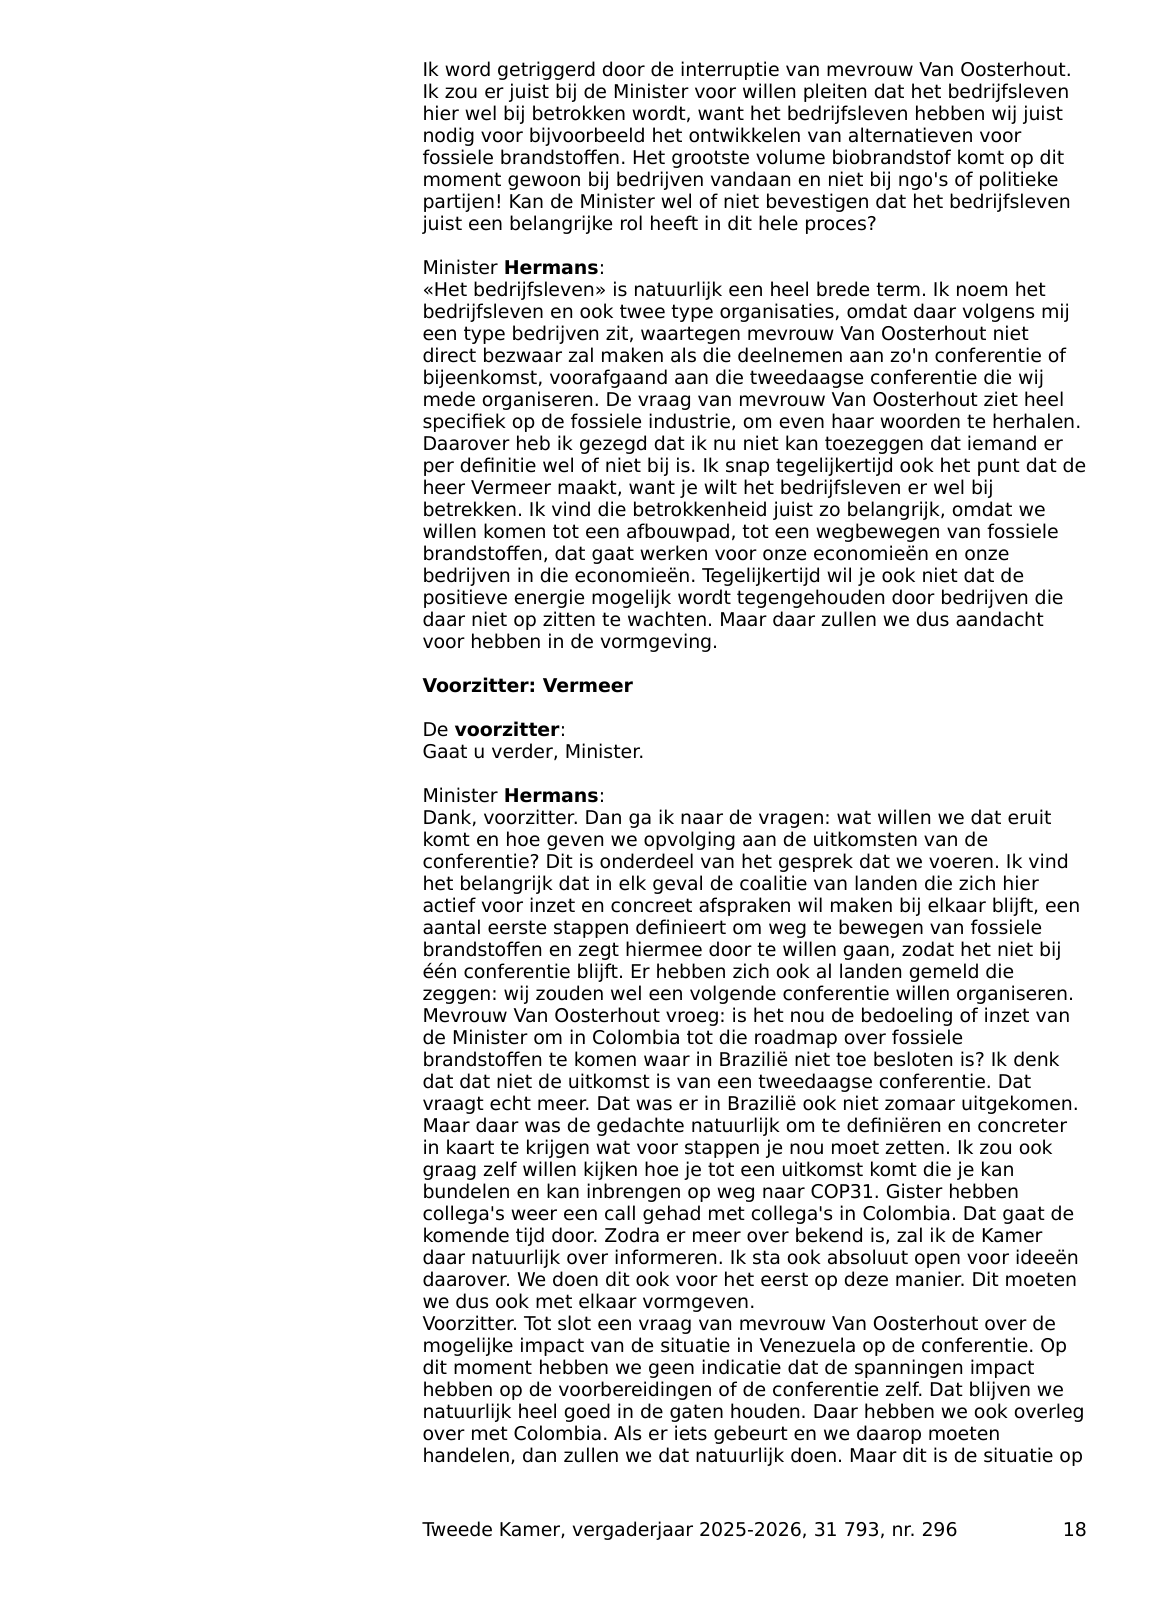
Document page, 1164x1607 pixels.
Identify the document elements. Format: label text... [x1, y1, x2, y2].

text Voorzitter. Tot slot een vraag van mevrouw Van Oosterhout over de mogelijke impact van de situatie in Venezuela op de conferentie. Op dit moment hebben we geen indicatie dat de spanningen impact hebben op de voorbereidingen of de conferentie zelf. Dat blijven we natuurlijk heel goed in de gaten houden. Daar hebben we ook overleg over met Colombia. Als er iets gebeurt en we daarop moeten handelen, dan zullen we dat natuurlijk doen. Maar dit is de situatie op [422, 1313, 1087, 1467]
text Dank, voorzitter. Dan ga ik naar de vragen: wat willen we dat eruit komt en hoe geven we opvolging aan de uitkomsten van de conferentie? Dit is onderdeel van het gesprek dat we voeren. Ik vind het belangrijk dat in elk geval de coalitie van landen die zich hier actief voor inzet en concreet afspraken wil maken bij elkaar blijft, een aantal eerste stappen definieert om weg te bewegen van fossiele brandstoffen en zegt hiermee door te willen gaan, zodat het niet bij één conferentie blijft. Er hebben zich ook al landen gemeld die zeggen: wij zouden wel een volgende conferentie willen organiseren. [422, 807, 1087, 1005]
text «Het bedrijfsleven» is natuurlijk een heel brede term. Ik noem het bedrijfsleven en ook twee type organisaties, omdat daar volgens mij een type bedrijven zit, waartegen mevrouw Van Oosterhout niet direct bezwaar zal maken als die deelnemen aan zo'n conferentie of bijeenkomst, voorafgaand aan die tweedaagse conferentie die wij mede organiseren. De vraag van mevrouw Van Oosterhout ziet heel specifiek op de fossiele industrie, om even haar woorden te herhalen. Daarover heb ik gezegd dat ik nu niet kan toezeggen dat iemand er per definitie wel of niet bij is. Ik snap tegelijkertijd ook het punt dat de heer Vermeer maakt, want je wilt het bedrijfsleven er wel bij betrekken. Ik vind die betrokkenheid juist zo belangrijk, omdat we willen komen tot een afbouwpad, tot een wegbewegen van fossiele brandstoffen, dat gaat werken voor onze economieën en onze bedrijven in die economieën. Tegelijkertijd wil je ook niet dat de positieve energie mogelijk wordt tegengehouden door bedrijven die daar niet op zitten te wachten. Maar daar zullen we dus aandacht voor hebben in de vormgeving. [422, 279, 1087, 653]
text Minister Hermans: [422, 785, 1087, 807]
text Minister Hermans: [422, 257, 1087, 279]
text Ik word getriggerd door de interruptie van mevrouw Van Oosterhout. Ik zou er juist bij de Minister voor willen pleiten dat het bedrijfsleven hier wel bij betrokken wordt, want het bedrijfsleven hebben wij juist nodig voor bijvoorbeeld het ontwikkelen van alternatieven voor fossiele brandstoffen. Het grootste volume biobrandstof komt op dit moment gewoon bij bedrijven vandaan en niet bij ngo's of politieke partijen! Kan de Minister wel of niet bevestigen dat het bedrijfsleven juist een belangrijke rol heeft in dit hele proces? [422, 59, 1087, 235]
subtitle Voorzitter: Vermeer [422, 675, 1087, 697]
text Gaat u verder, Minister. [422, 741, 1087, 763]
text Mevrouw Van Oosterhout vroeg: is het nou de bedoeling of inzet van de Minister om in Colombia tot die roadmap over fossiele brandstoffen te komen waar in Brazilië niet toe besloten is? Ik denk dat dat niet de uitkomst is van een tweedaagse conferentie. Dat vraagt echt meer. Dat was er in Brazilië ook niet zomaar uitgekomen. Maar daar was de gedachte natuurlijk om te definiëren en concreter in kaart te krijgen wat voor stappen je nou moet zetten. Ik zou ook graag zelf willen kijken hoe je tot een uitkomst komt die je kan bundelen en kan inbrengen op weg naar COP31. Gister hebben collega's weer een call gehad met collega's in Colombia. Dat gaat de komende tijd door. Zodra er meer over bekend is, zal ik de Kamer daar natuurlijk over informeren. Ik sta ook absoluut open voor ideeën daarover. We doen dit ook voor het eerst op deze manier. Dit moeten we dus ook met elkaar vormgeven. [422, 1005, 1087, 1313]
text De voorzitter: [422, 719, 1087, 741]
